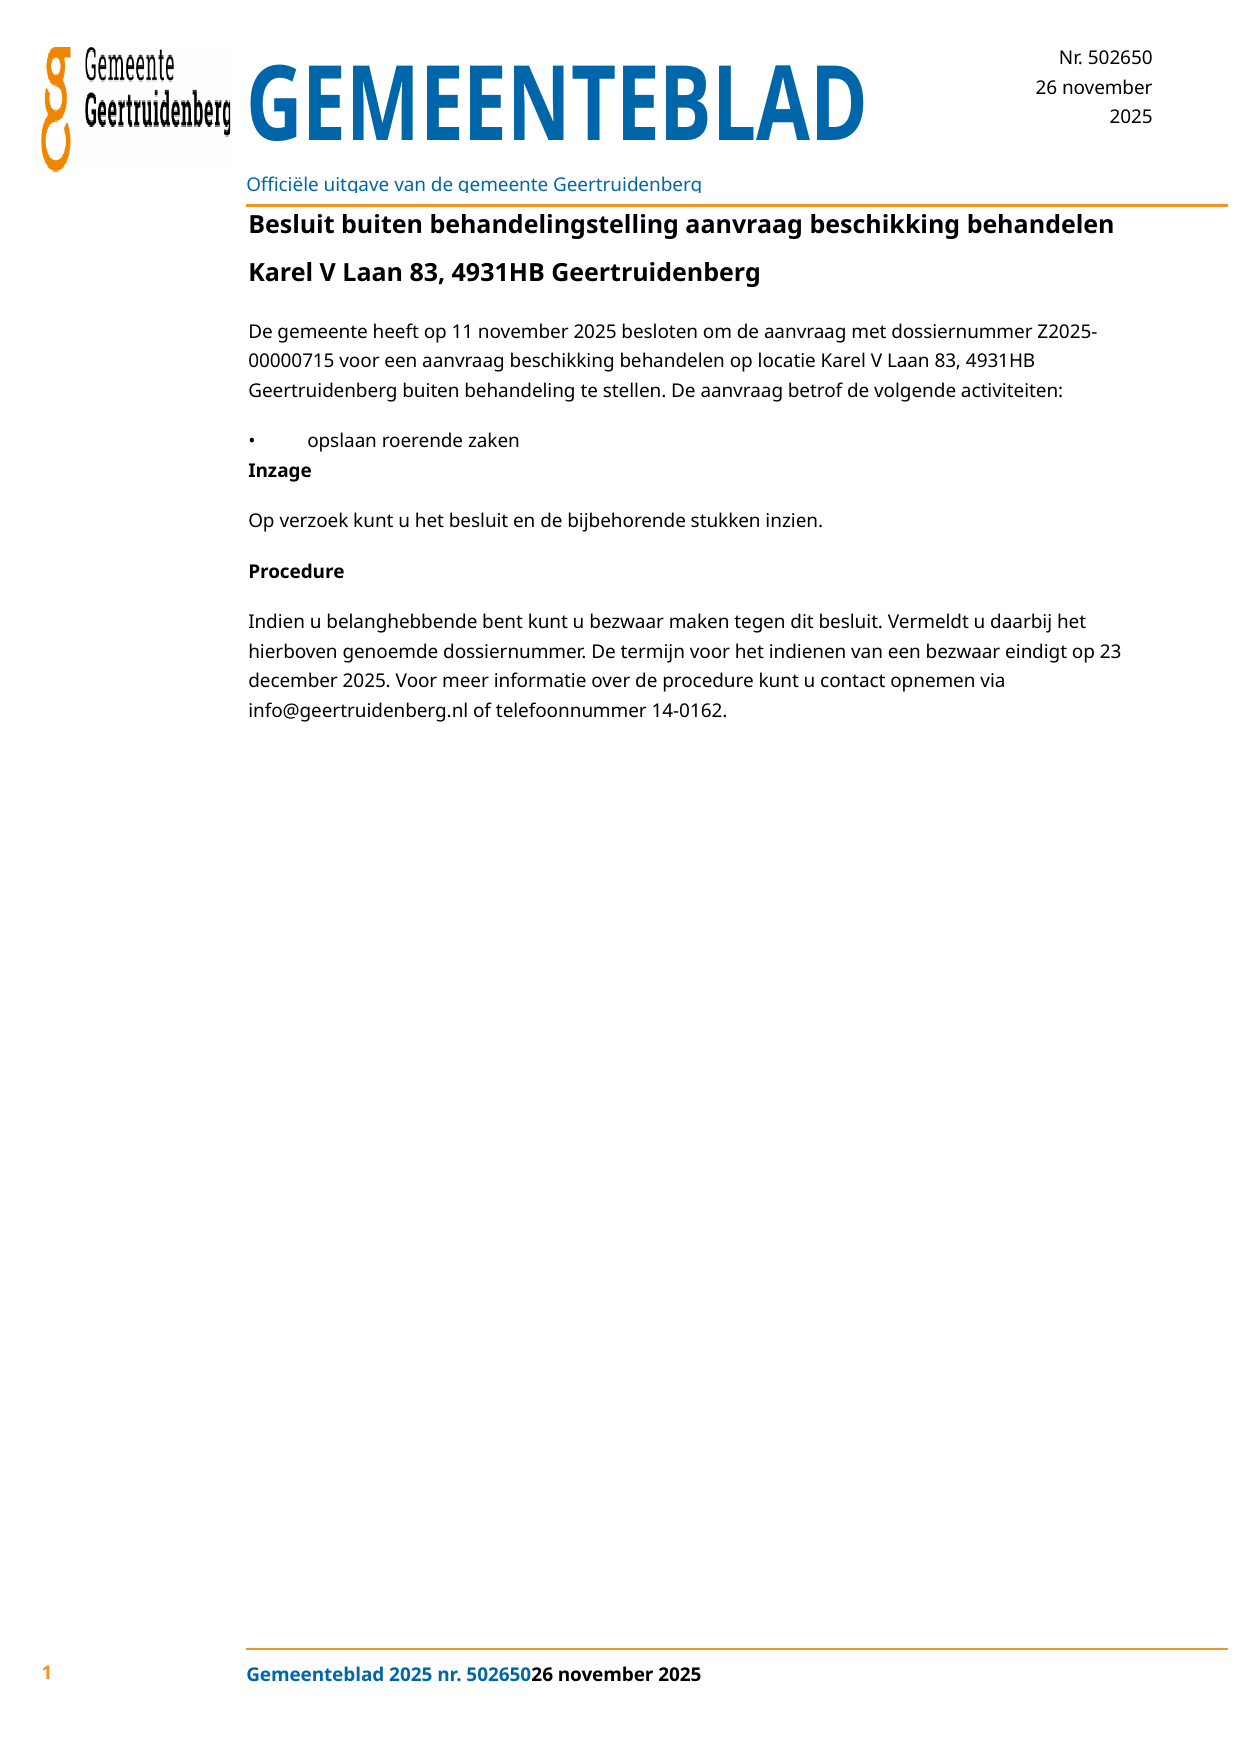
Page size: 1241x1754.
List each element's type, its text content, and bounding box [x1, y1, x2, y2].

text Inzage [248, 457, 1152, 483]
text Indien u belanghebbende bent kunt u bezwaar maken tegen dit besluit. Vermeldt u daarbij het hierboven genoemde dossiernummer. De termijn voor het indienen van een bezwaar eindigt op 23 december 2025. Voor meer informatie over de procedure kunt u contact opnemen via info@geertruidenberg.nl of telefoonnummer 14-0162. [248, 608, 1152, 723]
text Besluit buiten behandelingstelling aanvraag beschikking behandelen Karel V Laan 83, 4931HB Geertruidenberg [248, 207, 1152, 288]
text Op verzoek kunt u het besluit en de bijbehorende stukken inzien. [248, 507, 1152, 533]
picture [41, 47, 231, 172]
text Procedure [248, 558, 1152, 584]
list opslaan roerende zaken [248, 427, 1152, 453]
text De gemeente heeft op 11 november 2025 besloten om de aanvraag met dossiernummer Z2025-00000715 voor een aanvraag beschikking behandelen op locatie Karel V Laan 83, 4931HB Geertruidenberg buiten behandeling te stellen. De aanvraag betrof de volgende activiteiten: [248, 318, 1152, 403]
